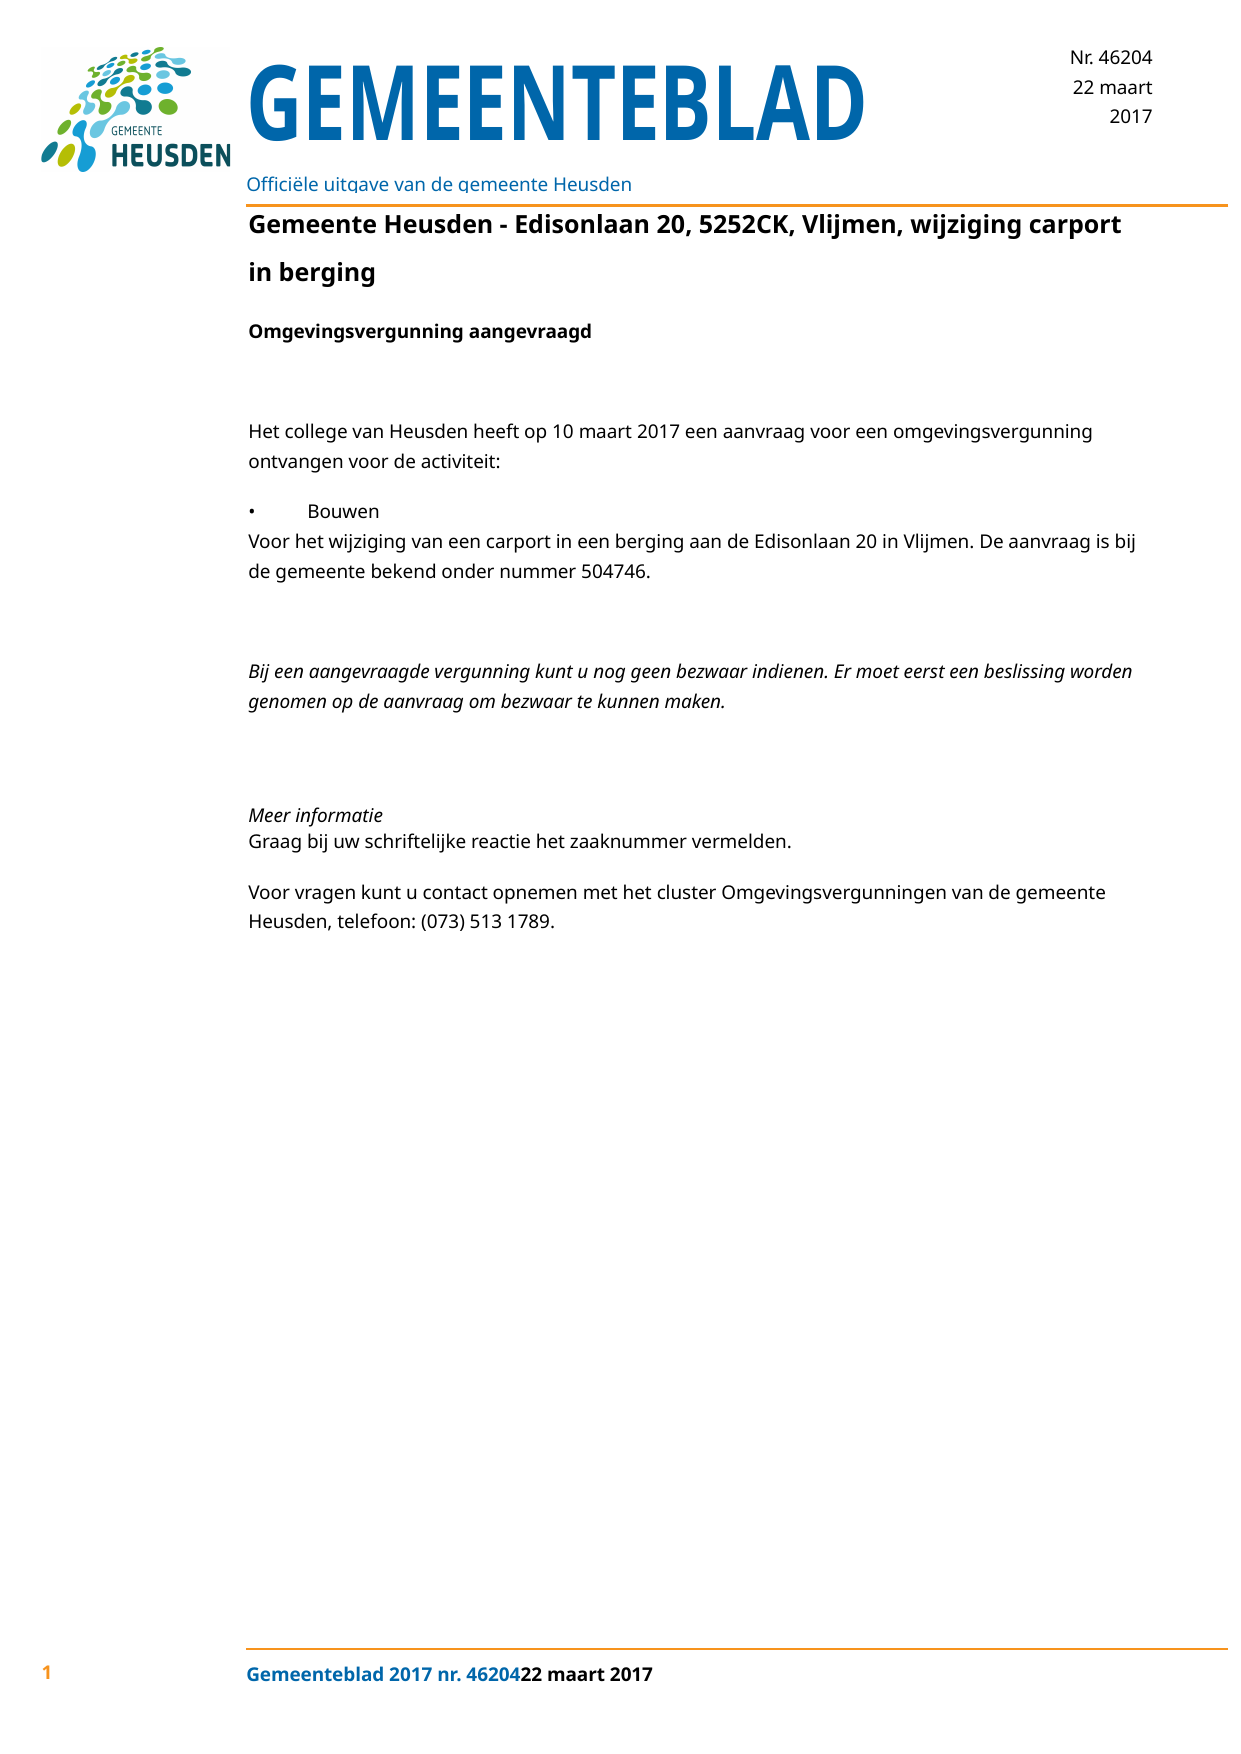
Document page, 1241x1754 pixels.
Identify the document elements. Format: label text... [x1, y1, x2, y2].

text Bij een aangevraagde vergunning kunt u nog geen bezwaar indienen. Er moet eerst een beslissing worden genomen op de aanvraag om bezwaar te kunnen maken. [248, 659, 1152, 714]
text Graag bij uw schriftelijke reactie het zaaknummer vermelden. [248, 828, 1152, 854]
text Gemeente Heusden - Edisonlaan 20, 5252CK, Vlijmen, wijziging carport in berging [248, 207, 1152, 288]
text Omgevingsvergunning aangevraagd [248, 318, 1152, 344]
text Voor vragen kunt u contact opnemen met het cluster Omgevingsvergunningen van de gemeente Heusden, telefoon: (073) 513 1789. [248, 879, 1152, 934]
picture [41, 47, 231, 172]
text Het college van Heusden heeft op 10 maart 2017 een aanvraag voor een omgevingsvergunning ontvangen voor de activiteit: [248, 419, 1152, 474]
list Bouwen [248, 499, 1152, 524]
text Meer informatie [248, 803, 1152, 828]
text Voor het wijziging van een carport in een berging aan de Edisonlaan 20 in Vlijmen. De aanvraag is bij de gemeente bekend onder nummer 504746. [248, 528, 1152, 584]
